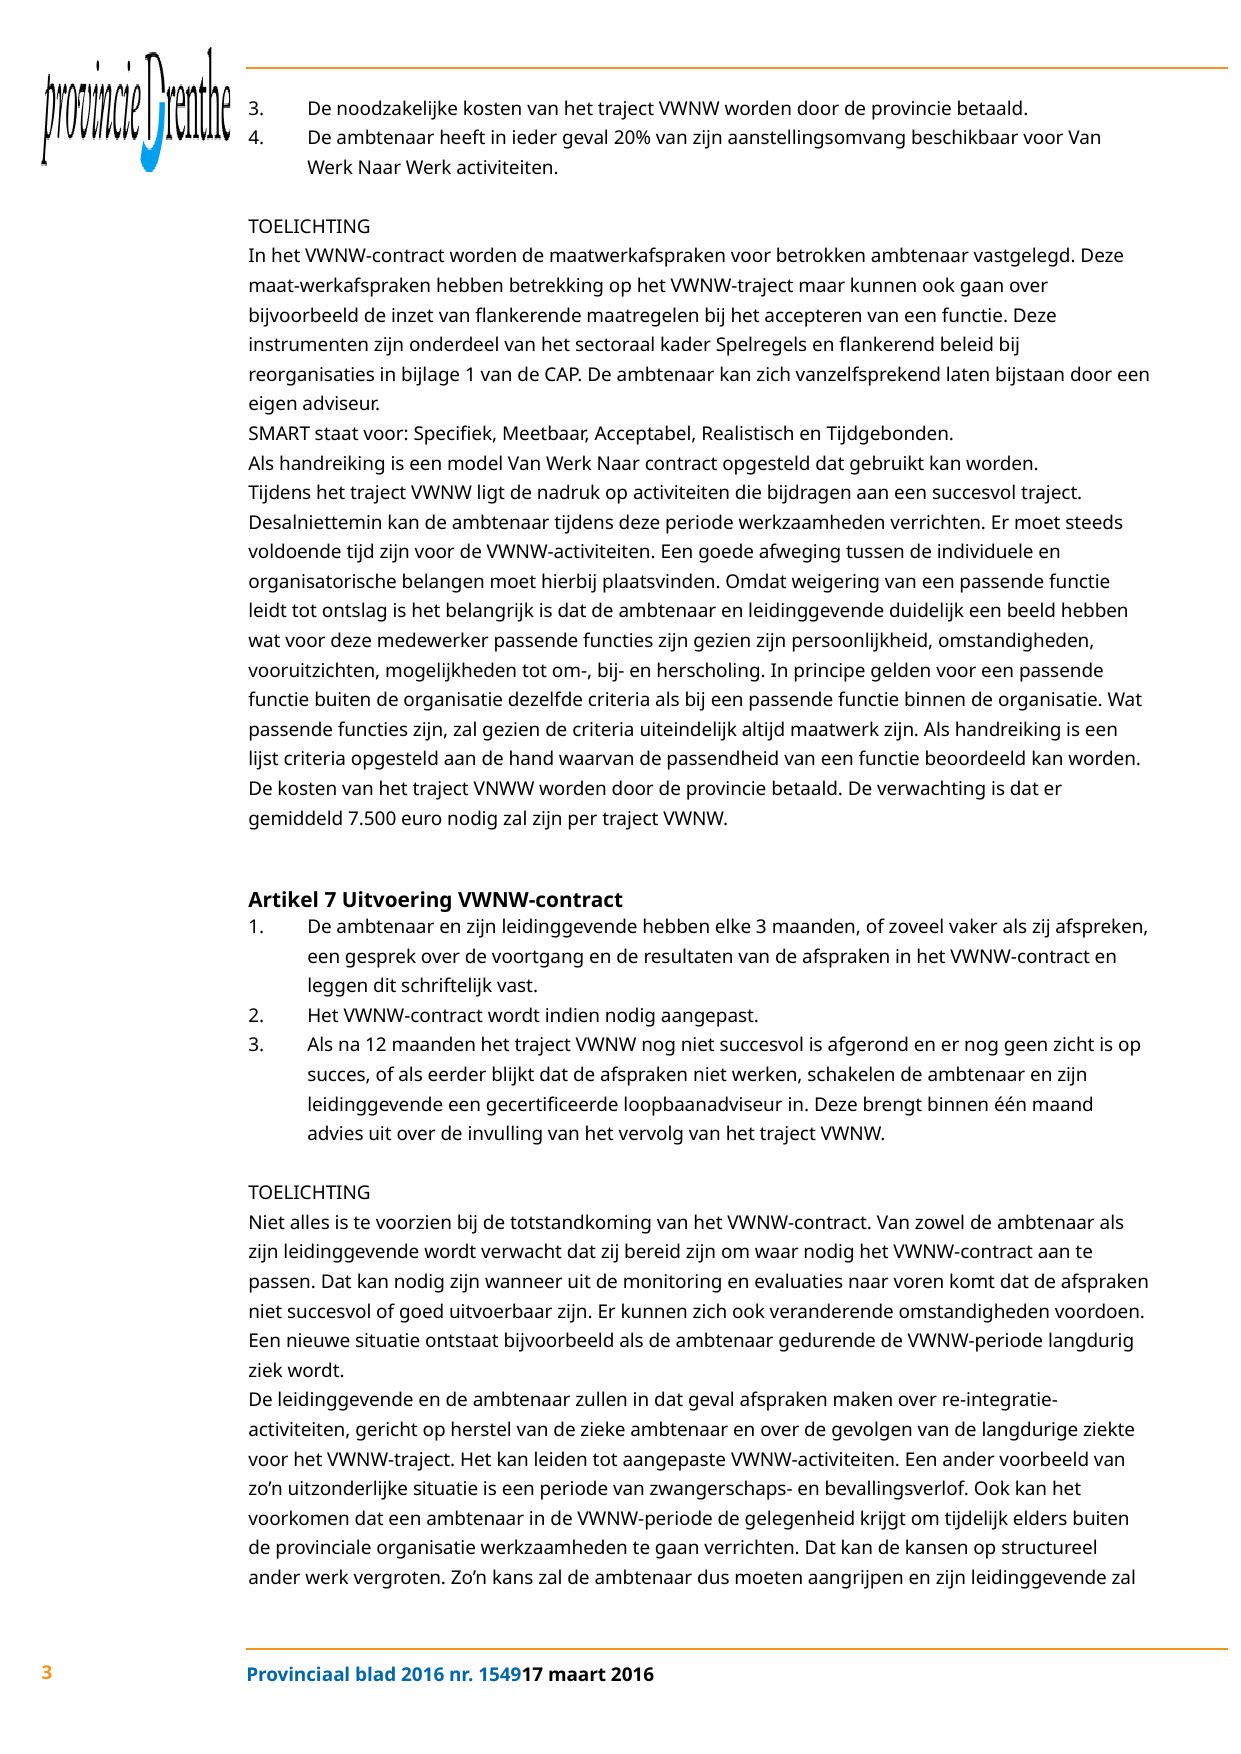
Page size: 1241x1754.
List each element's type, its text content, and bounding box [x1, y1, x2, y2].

list De ambtenaar heeft in ieder geval 20% van zijn aanstellingsomvang beschikbaar voor Van Werk Naar Werk activiteiten. [248, 124, 1152, 180]
text Artikel 7 Uitvoering VWNW-contract [248, 885, 1152, 913]
text TOELICHTING [248, 213, 1152, 239]
list Als na 12 maanden het traject VWNW nog niet succesvol is afgerond en er nog geen zicht is op succes, of als eerder blijkt dat de afspraken niet werken, schakelen de ambtenaar en zijn leidinggevende een gecertificeerde loopbaanadviseur in. Deze brengt binnen één maand advies uit over de invulling van het vervolg van het traject VWNW. [248, 1032, 1152, 1146]
list De ambtenaar en zijn leidinggevende hebben elke 3 maanden, of zoveel vaker als zij afspreken, een gesprek over de voortgang en de resultaten van de afspraken in het VWNW-contract en leggen dit schriftelijk vast. [248, 913, 1152, 998]
text Als handreiking is een model Van Werk Naar contract opgesteld dat gebruikt kan worden. [248, 450, 1152, 476]
text Tijdens het traject VWNW ligt de nadruk op activiteiten die bijdragen aan een succesvol traject. Desalniettemin kan de ambtenaar tijdens deze periode werkzaamheden verrichten. Er moet steeds voldoende tijd zijn voor de VWNW-activiteiten. Een goede afweging tussen de individuele en organisatorische belangen moet hierbij plaatsvinden. Omdat weigering van een passende functie leidt tot ontslag is het belangrijk is dat de ambtenaar en leidinggevende duidelijk een beeld hebben wat voor deze medewerker passende functies zijn gezien zijn persoonlijkheid, omstandigheden, vooruitzichten, mogelijkheden tot om-, bij- en herscholing. In principe gelden voor een passende functie buiten de organisatie dezelfde criteria als bij een passende functie binnen de organisatie. Wat passende functies zijn, zal gezien de criteria uiteindelijk altijd maatwerk zijn. Als handreiking is een lijst criteria opgesteld aan de hand waarvan de passendheid van een functie beoordeeld kan worden. [248, 479, 1152, 771]
text TOELICHTING [248, 1179, 1152, 1205]
text In het VWNW-contract worden de maatwerkafspraken voor betrokken ambtenaar vastgelegd. Deze maat-werkafspraken hebben betrekking op het VWNW-traject maar kunnen ook gaan over bijvoorbeeld de inzet van flankerende maatregelen bij het accepteren van een functie. Deze instrumenten zijn onderdeel van het sectoraal kader Spelregels en flankerend beleid bij reorganisaties in bijlage 1 van de CAP. De ambtenaar kan zich vanzelfsprekend laten bijstaan door een eigen adviseur. [248, 243, 1152, 416]
text SMART staat voor: Specifiek, Meetbaar, Acceptabel, Realistisch en Tijdgebonden. [248, 420, 1152, 446]
text Niet alles is te voorzien bij de totstandkoming van het VWNW-contract. Van zowel de ambtenaar als zijn leidinggevende wordt verwacht dat zij bereid zijn om waar nodig het VWNW-contract aan te passen. Dat kan nodig zijn wanneer uit de monitoring en evaluaties naar voren komt dat de afspraken niet succesvol of goed uitvoerbaar zijn. Er kunnen zich ook veranderende omstandigheden voordoen. Een nieuwe situatie ontstaat bijvoorbeeld als de ambtenaar gedurende de VWNW-periode langdurig ziek wordt. [248, 1209, 1152, 1383]
text De kosten van het traject VNWW worden door de provincie betaald. De verwachting is dat er gemiddeld 7.500 euro nodig zal zijn per traject VWNW. [248, 775, 1152, 831]
list Het VWNW-contract wordt indien nodig aangepast. [248, 1002, 1152, 1028]
text De leidinggevende en de ambtenaar zullen in dat geval afspraken maken over re-integratie- activiteiten, gericht op herstel van de zieke ambtenaar en over de gevolgen van de langdurige ziekte voor het VWNW-traject. Het kan leiden tot aangepaste VWNW-activiteiten. Een ander voorbeeld van zo’n uitzonderlijke situatie is een periode van zwangerschaps- en bevallingsverlof. Ook kan het voorkomen dat een ambtenaar in de VWNW-periode de gelegenheid krijgt om tijdelijk elders buiten de provinciale organisatie werkzaamheden te gaan verrichten. Dat kan de kansen op structureel ander werk vergroten. Zo’n kans zal de ambtenaar dus moeten aangrijpen en zijn leidinggevende zal [248, 1387, 1152, 1590]
list De noodzakelijke kosten van het traject VWNW worden door de provincie betaald. [248, 95, 1152, 121]
picture [41, 47, 231, 172]
